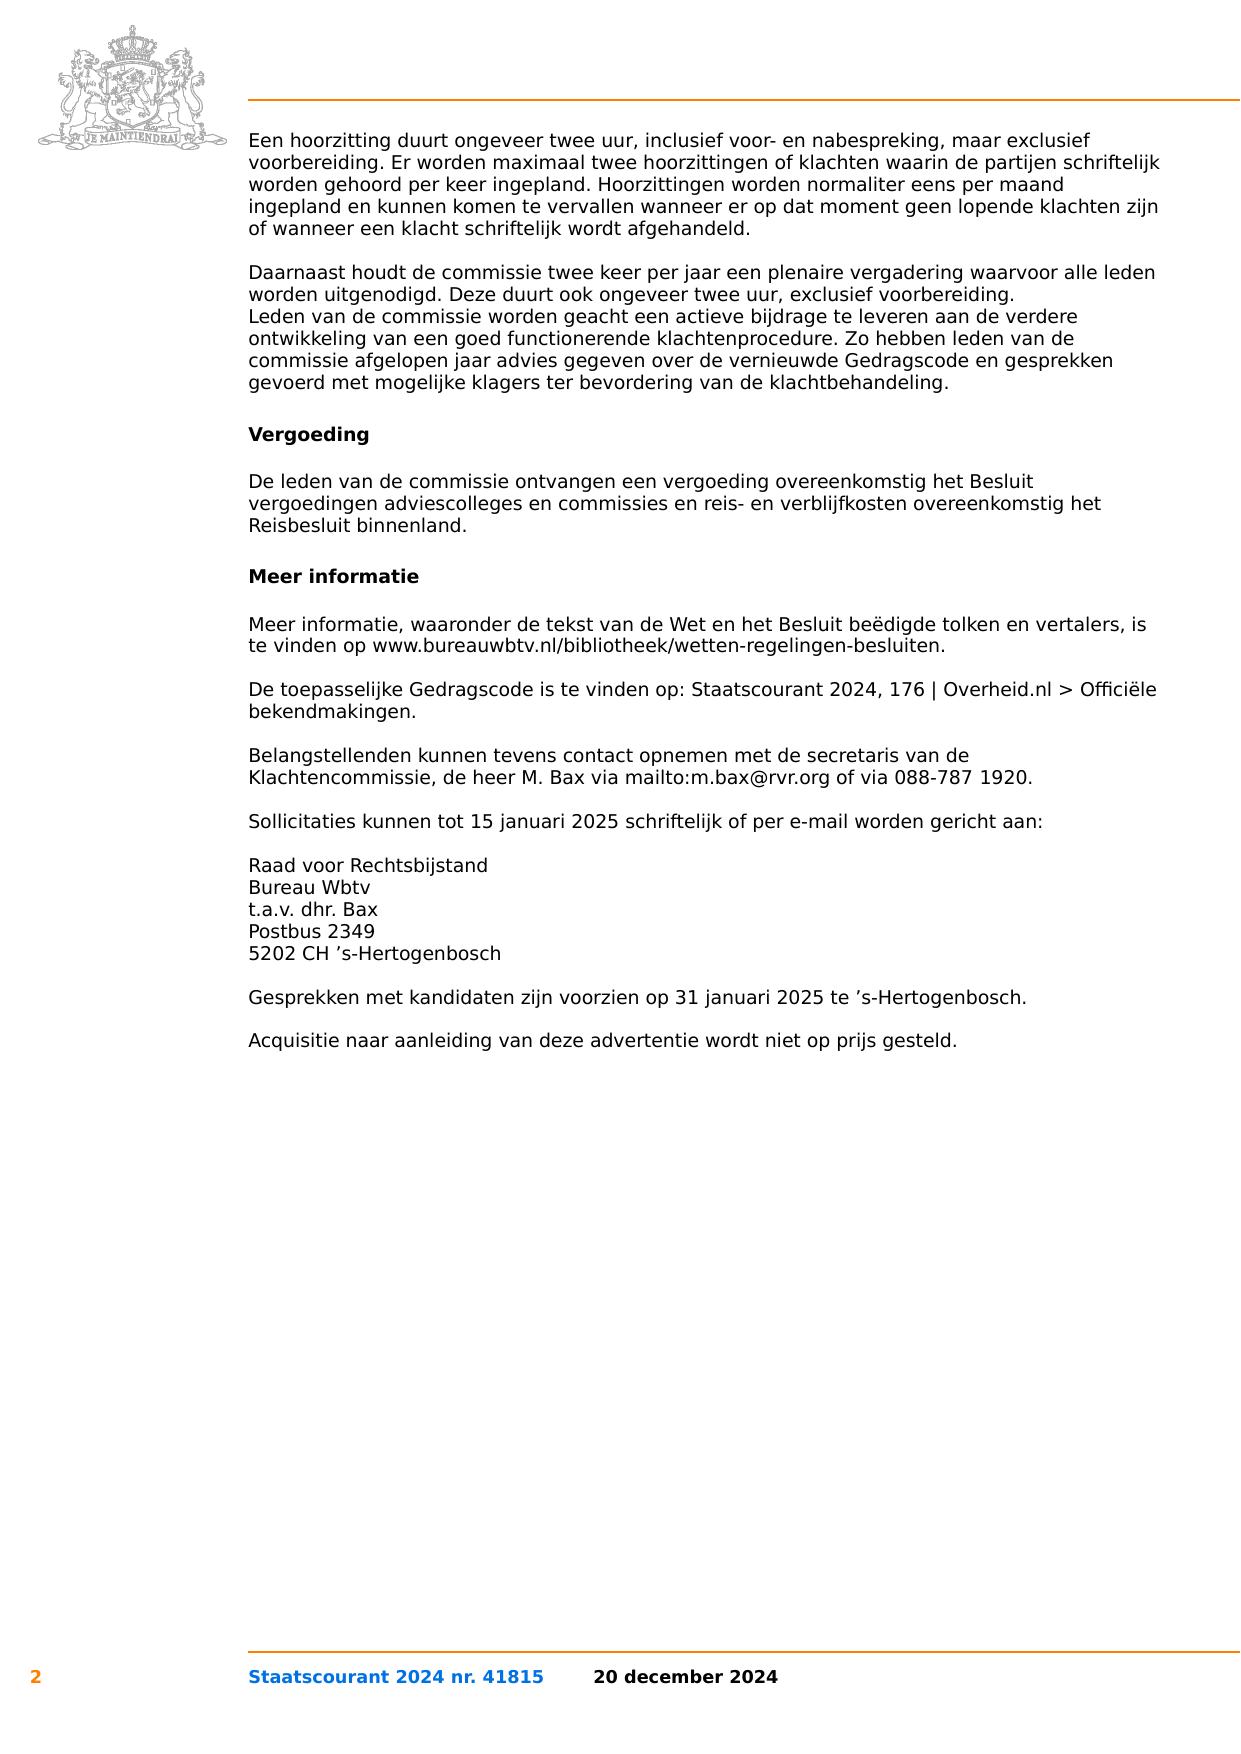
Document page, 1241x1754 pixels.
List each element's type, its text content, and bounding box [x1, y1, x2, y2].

text 5202 CH ’s-Hertogenbosch [248, 943, 1163, 965]
text Leden van de commissie worden geacht een actieve bijdrage te leveren aan de verdere ontwikkeling van een goed functionerende klachtenprocedure. Zo hebben leden van de commissie afgelopen jaar advies gegeven over de vernieuwde Gedragscode en gesprekken gevoerd met mogelijke klagers ter bevordering van de klachtbehandeling. [248, 306, 1163, 393]
text Gesprekken met kandidaten zijn voorzien op 31 januari 2025 te ’s-Hertogenbosch. [248, 987, 1163, 1008]
subtitle Vergoeding [248, 423, 1163, 446]
text Bureau Wbtv [248, 877, 1163, 899]
text Postbus 2349 [248, 921, 1163, 943]
text Raad voor Rechtsbijstand [248, 855, 1163, 877]
text De leden van de commissie ontvangen een vergoeding overeenkomstig het Besluit vergoedingen adviescolleges en commissies en reis- en verblijfkosten overeenkomstig het Reisbesluit binnenland. [248, 471, 1163, 536]
picture [38, 25, 227, 150]
text De toepasselijke Gedragscode is te vinden op: Staatscourant 2024, 176 | Overheid.nl > Officiële bekendmakingen. [248, 679, 1163, 723]
text Belangstellenden kunnen tevens contact opnemen met de secretaris van de Klachtencommissie, de heer M. Bax via mailto:m.bax@rvr.org of via 088-787 1920. [248, 745, 1163, 789]
text Daarnaast houdt de commissie twee keer per jaar een plenaire vergadering waarvoor alle leden worden uitgenodigd. Deze duurt ook ongeveer twee uur, exclusief voorbereiding. [248, 262, 1163, 306]
text Een hoorzitting duurt ongeveer twee uur, inclusief voor- en nabespreking, maar exclusief voorbereiding. Er worden maximaal twee hoorzittingen of klachten waarin de partijen schriftelijk worden gehoord per keer ingepland. Hoorzittingen worden normaliter eens per maand ingepland en kunnen komen te vervallen wanneer er op dat moment geen lopende klachten zijn of wanneer een klacht schriftelijk wordt afgehandeld. [248, 130, 1163, 240]
text t.a.v. dhr. Bax [248, 899, 1163, 921]
text Acquisitie naar aanleiding van deze advertentie wordt niet op prijs gesteld. [248, 1030, 1163, 1052]
text Sollicitaties kunnen tot 15 januari 2025 schriftelijk of per e-mail worden gericht aan: [248, 811, 1163, 833]
text Meer informatie, waaronder de tekst van de Wet en het Besluit beëdigde tolken en vertalers, is te vinden op www.bureauwbtv.nl/bibliotheek/wetten-regelingen-besluiten. [248, 613, 1163, 657]
subtitle Meer informatie [248, 566, 1163, 588]
